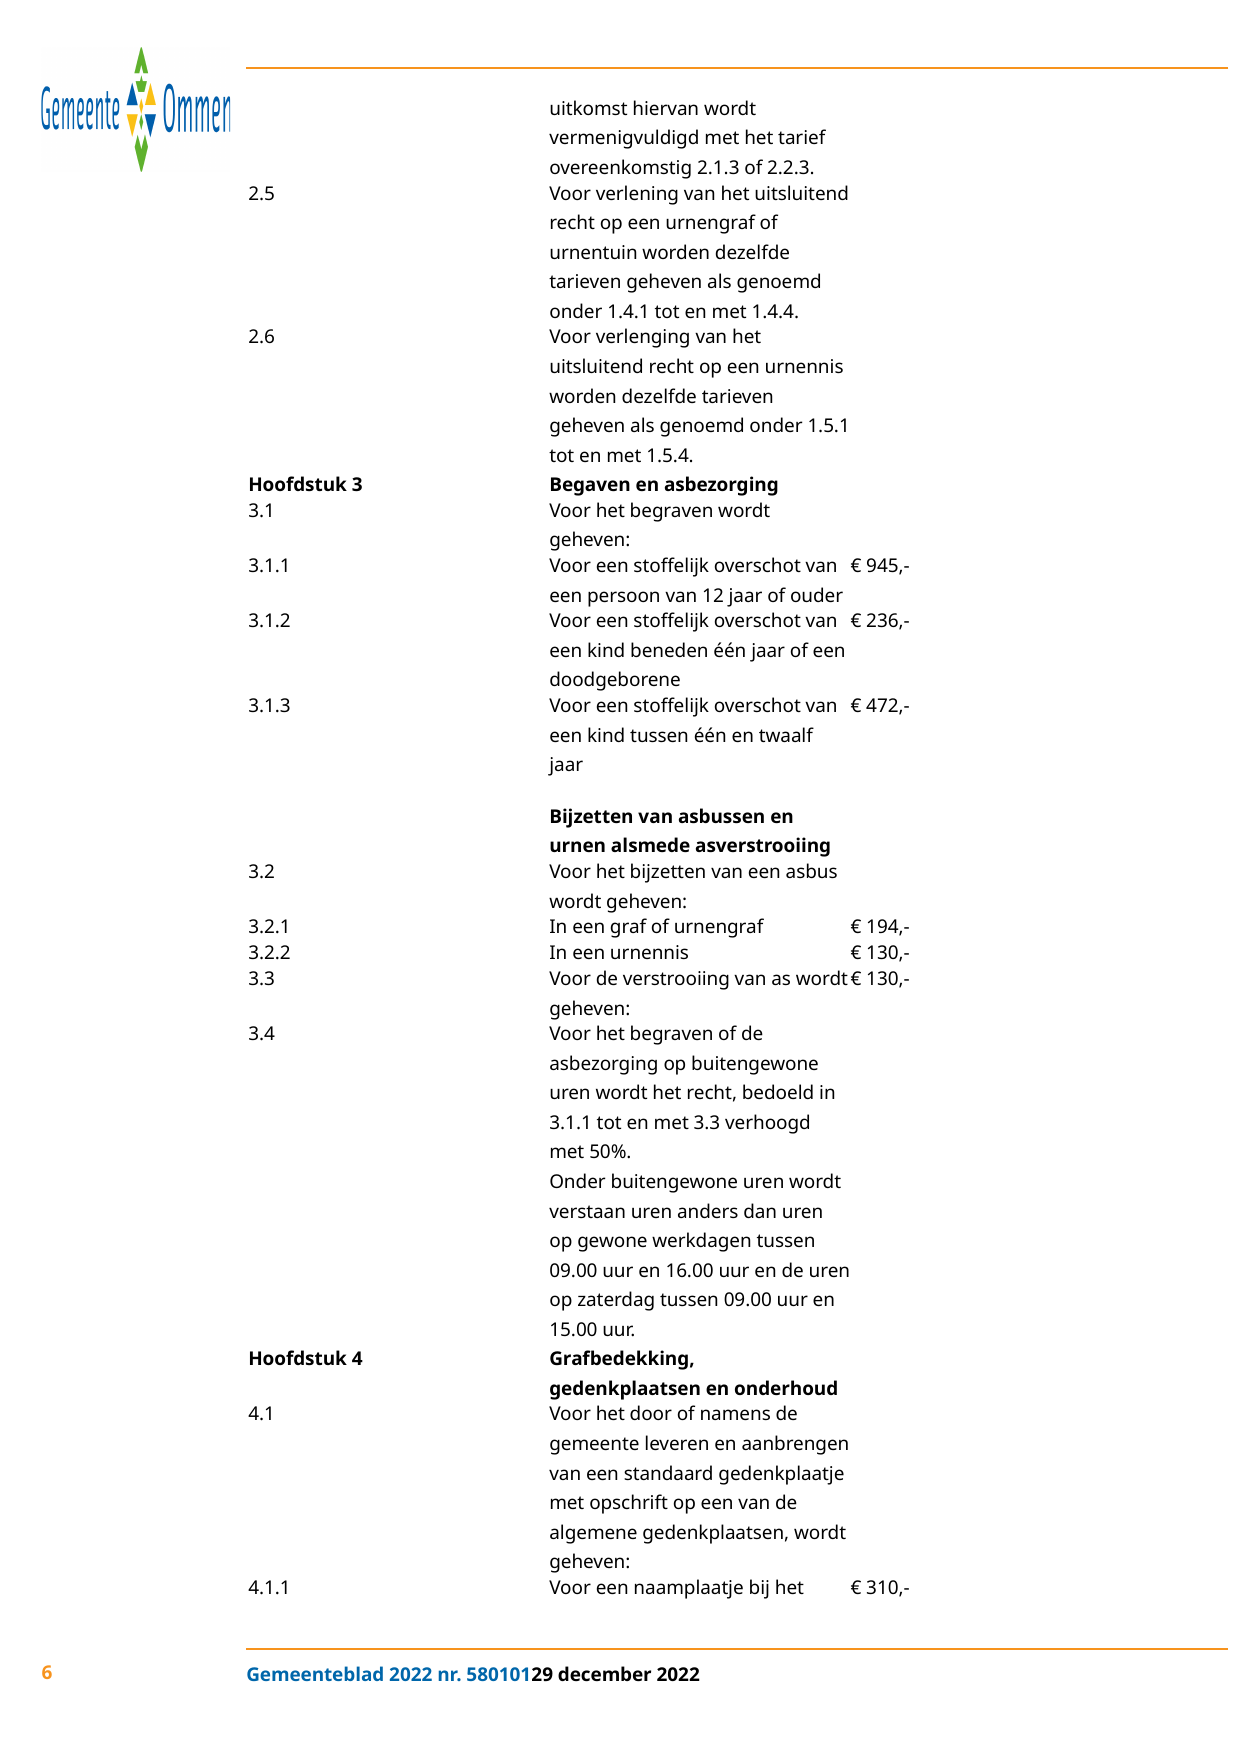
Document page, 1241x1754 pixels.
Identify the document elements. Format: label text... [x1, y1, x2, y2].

table_cell 3.4 [248, 1020, 549, 1342]
table_cell 2.5 [248, 180, 549, 324]
table_header Hoofdstuk 4 [248, 1345, 549, 1401]
table_cell 4.1.1 [248, 1574, 549, 1600]
table_cell Voor een stoffelijk overschot van een kind tussen één en twaalf jaar [549, 693, 850, 777]
table_cell uitkomst hiervan wordt vermenigvuldigd met het tarief overeenkomstig 2.1.3 of 2.2.3. [549, 95, 850, 180]
table_cell [850, 180, 1152, 324]
table_header [850, 1345, 1152, 1401]
table_cell [850, 1401, 1152, 1574]
table_cell 3.1.1 [248, 552, 549, 607]
table_cell 2.6 [248, 324, 549, 468]
table_cell 3.3 [248, 965, 549, 1020]
table_cell [850, 1020, 1152, 1342]
table_cell € 194,- [850, 914, 1152, 939]
table_cell € 472,- [850, 693, 1152, 777]
table_cell [248, 803, 549, 858]
table_cell [850, 803, 1152, 858]
table_cell In een urnennis [549, 939, 850, 965]
table_cell In een graf of urnengraf [549, 914, 850, 939]
table_header [850, 471, 1152, 497]
table_cell Voor verlenging van het uitsluitend recht op een urnennis worden dezelfde tarieven geheven als genoemd onder 1.5.1 tot en met 1.5.4. [549, 324, 850, 468]
table_cell [850, 858, 1152, 914]
table_cell 3.1.2 [248, 608, 549, 692]
table_cell Voor een stoffelijk overschot van een persoon van 12 jaar of ouder [549, 552, 850, 607]
table_cell € 130,- [850, 939, 1152, 965]
table_cell Bijzetten van asbussen en urnen alsmede asverstrooiing [549, 803, 850, 858]
table_cell € 130,- [850, 965, 1152, 1020]
table_cell 3.1.3 [248, 693, 549, 777]
table_cell Voor verlening van het uitsluitend recht op een urnengraf of urnentuin worden dezelfde tarieven geheven als genoemd onder 1.4.1 tot en met 1.4.4. [549, 180, 850, 324]
table_cell 4.1 [248, 1401, 549, 1574]
table_cell [850, 95, 1152, 180]
table_header Grafbedekking, gedenkplaatsen en onderhoud [549, 1345, 850, 1401]
table_cell 3.1 [248, 497, 549, 552]
table_cell Voor een stoffelijk overschot van een kind beneden één jaar of een doodgeborene [549, 608, 850, 692]
table_cell € 945,- [850, 552, 1152, 607]
table_cell Voor een naamplaatje bij het [549, 1574, 850, 1600]
picture [41, 47, 231, 172]
table_cell € 236,- [850, 608, 1152, 692]
table_header Hoofdstuk 3 [248, 471, 549, 497]
table_cell Voor het begraven of de asbezorging op buitengewone uren wordt het recht, bedoeld in 3.1.1 tot en met 3.3 verhoogd met 50%. Onder buitengewone uren wordt verstaan uren anders dan uren op gewone werkdagen tussen 09.00 uur en 16.00 uur en de uren op zaterdag tussen 09.00 uur en 15.00 uur. [549, 1020, 850, 1342]
table_cell Voor het door of namens de gemeente leveren en aanbrengen van een standaard gedenkplaatje met opschrift op een van de algemene gedenkplaatsen, wordt geheven: [549, 1401, 850, 1574]
table_cell 3.2.1 [248, 914, 549, 939]
table_cell [549, 777, 850, 803]
table_cell [850, 777, 1152, 803]
table_cell 3.2.2 [248, 939, 549, 965]
table_cell € 310,- [850, 1574, 1152, 1600]
table_cell Voor het bijzetten van een asbus wordt geheven: [549, 858, 850, 914]
table_cell Voor het begraven wordt geheven: [549, 497, 850, 552]
table_cell [850, 324, 1152, 468]
table_cell Voor de verstrooiing van as wordt geheven: [549, 965, 850, 1020]
table_header Begaven en asbezorging [549, 471, 850, 497]
table_cell [248, 95, 549, 180]
table_cell [850, 497, 1152, 552]
table_cell [248, 777, 549, 803]
table_cell 3.2 [248, 858, 549, 914]
